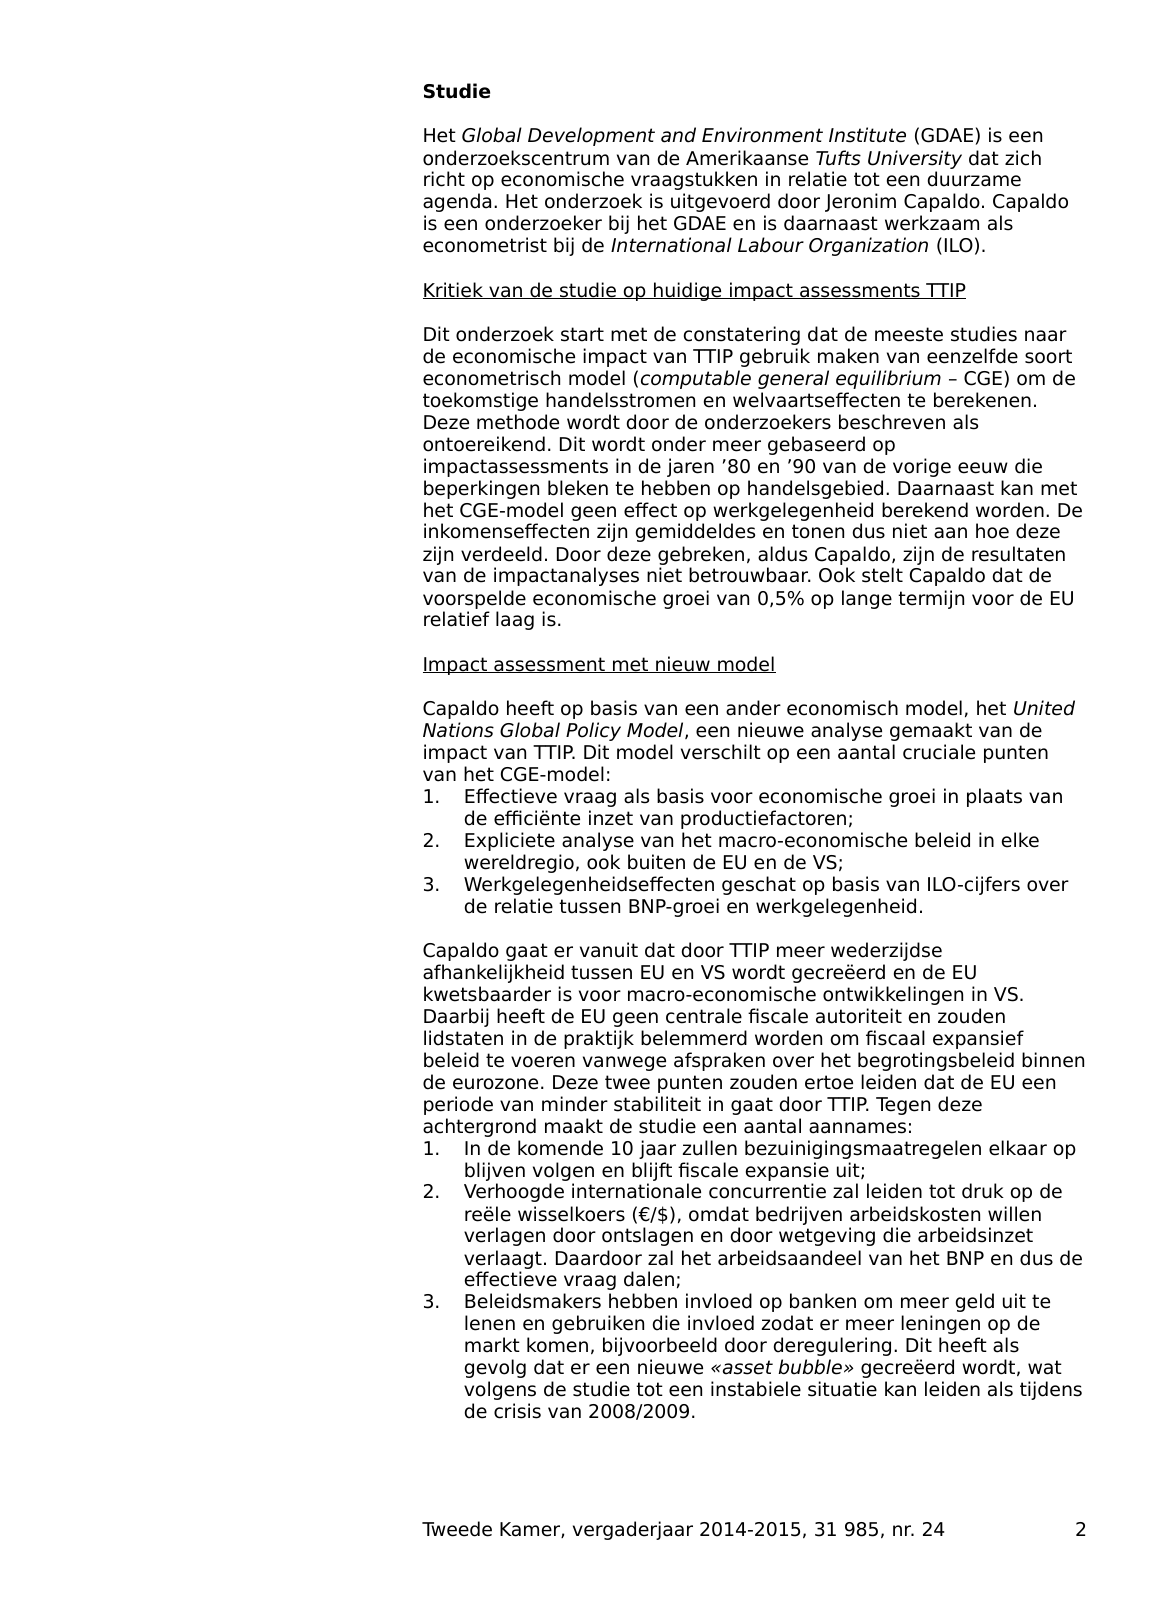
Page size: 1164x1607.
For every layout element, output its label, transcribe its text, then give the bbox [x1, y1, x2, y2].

text 3. Werkgelegenheidseffecten geschat op basis van ILO-cijfers over de relatie tussen BNP-groei en werkgelegenheid. [422, 873, 1087, 917]
subtitle Studie [422, 81, 1087, 103]
text Capaldo gaat er vanuit dat door TTIP meer wederzijdse afhankelijkheid tussen EU en VS wordt gecreëerd en de EU kwetsbaarder is voor macro-economische ontwikkelingen in VS. Daarbij heeft de EU geen centrale fiscale autoriteit en zouden lidstaten in de praktijk belemmerd worden om fiscaal expansief beleid te voeren vanwege afspraken over het begrotingsbeleid binnen de eurozone. Deze twee punten zouden ertoe leiden dat de EU een periode van minder stabiliteit in gaat door TTIP. Tegen deze achtergrond maakt de studie een aantal aannames: [422, 940, 1087, 1137]
text Capaldo heeft op basis van een ander economisch model, het United Nations Global Policy Model, een nieuwe analyse gemaakt van de impact van TTIP. Dit model verschilt op een aantal cruciale punten van het CGE-model: [422, 698, 1087, 786]
text Dit onderzoek start met de constatering dat de meeste studies naar de economische impact van TTIP gebruik maken van eenzelfde soort econometrisch model (computable general equilibrium – CGE) om de toekomstige handelsstromen en welvaartseffecten te berekenen. Deze methode wordt door de onderzoekers beschreven als ontoereikend. Dit wordt onder meer gebaseerd op impactassessments in de jaren ’80 en ’90 van de vorige eeuw die beperkingen bleken te hebben op handelsgebied. Daarnaast kan met het CGE-model geen effect op werkgelegenheid berekend worden. De inkomenseffecten zijn gemiddeldes en tonen dus niet aan hoe deze zijn verdeeld. Door deze gebreken, aldus Capaldo, zijn de resultaten van de impactanalyses niet betrouwbaar. Ook stelt Capaldo dat de voorspelde economische groei van 0,5% op lange termijn voor de EU relatief laag is. [422, 324, 1087, 631]
text Het Global Development and Environment Institute (GDAE) is een onderzoekscentrum van de Amerikaanse Tufts University dat zich richt op economische vraagstukken in relatie tot een duurzame agenda. Het onderzoek is uitgevoerd door Jeronim Capaldo. Capaldo is een onderzoeker bij het GDAE en is daarnaast werkzaam als econometrist bij de International Labour Organization (ILO). [422, 125, 1087, 257]
subtitle Kritiek van de studie op huidige impact assessments TTIP [422, 279, 1087, 301]
text 2. Expliciete analyse van het macro-economische beleid in elke wereldregio, ook buiten de EU en de VS; [422, 829, 1087, 873]
text 1. Effectieve vraag als basis voor economische groei in plaats van de efficiënte inzet van productiefactoren; [422, 786, 1087, 829]
text 3. Beleidsmakers hebben invloed op banken om meer geld uit te lenen en gebruiken die invloed zodat er meer leningen op de markt komen, bijvoorbeeld door deregulering. Dit heeft als gevolg dat er een nieuwe «asset bubble» gecreëerd wordt, wat volgens de studie tot een instabiele situatie kan leiden als tijdens de crisis van 2008/2009. [422, 1291, 1087, 1423]
text 2. Verhoogde internationale concurrentie zal leiden tot druk op de reële wisselkoers (€/$), omdat bedrijven arbeidskosten willen verlagen door ontslagen en door wetgeving die arbeidsinzet verlaagt. Daardoor zal het arbeidsaandeel van het BNP en dus de effectieve vraag dalen; [422, 1181, 1087, 1291]
subtitle Impact assessment met nieuw model [422, 653, 1087, 676]
text 1. In de komende 10 jaar zullen bezuinigingsmaatregelen elkaar op blijven volgen en blijft fiscale expansie uit; [422, 1137, 1087, 1181]
